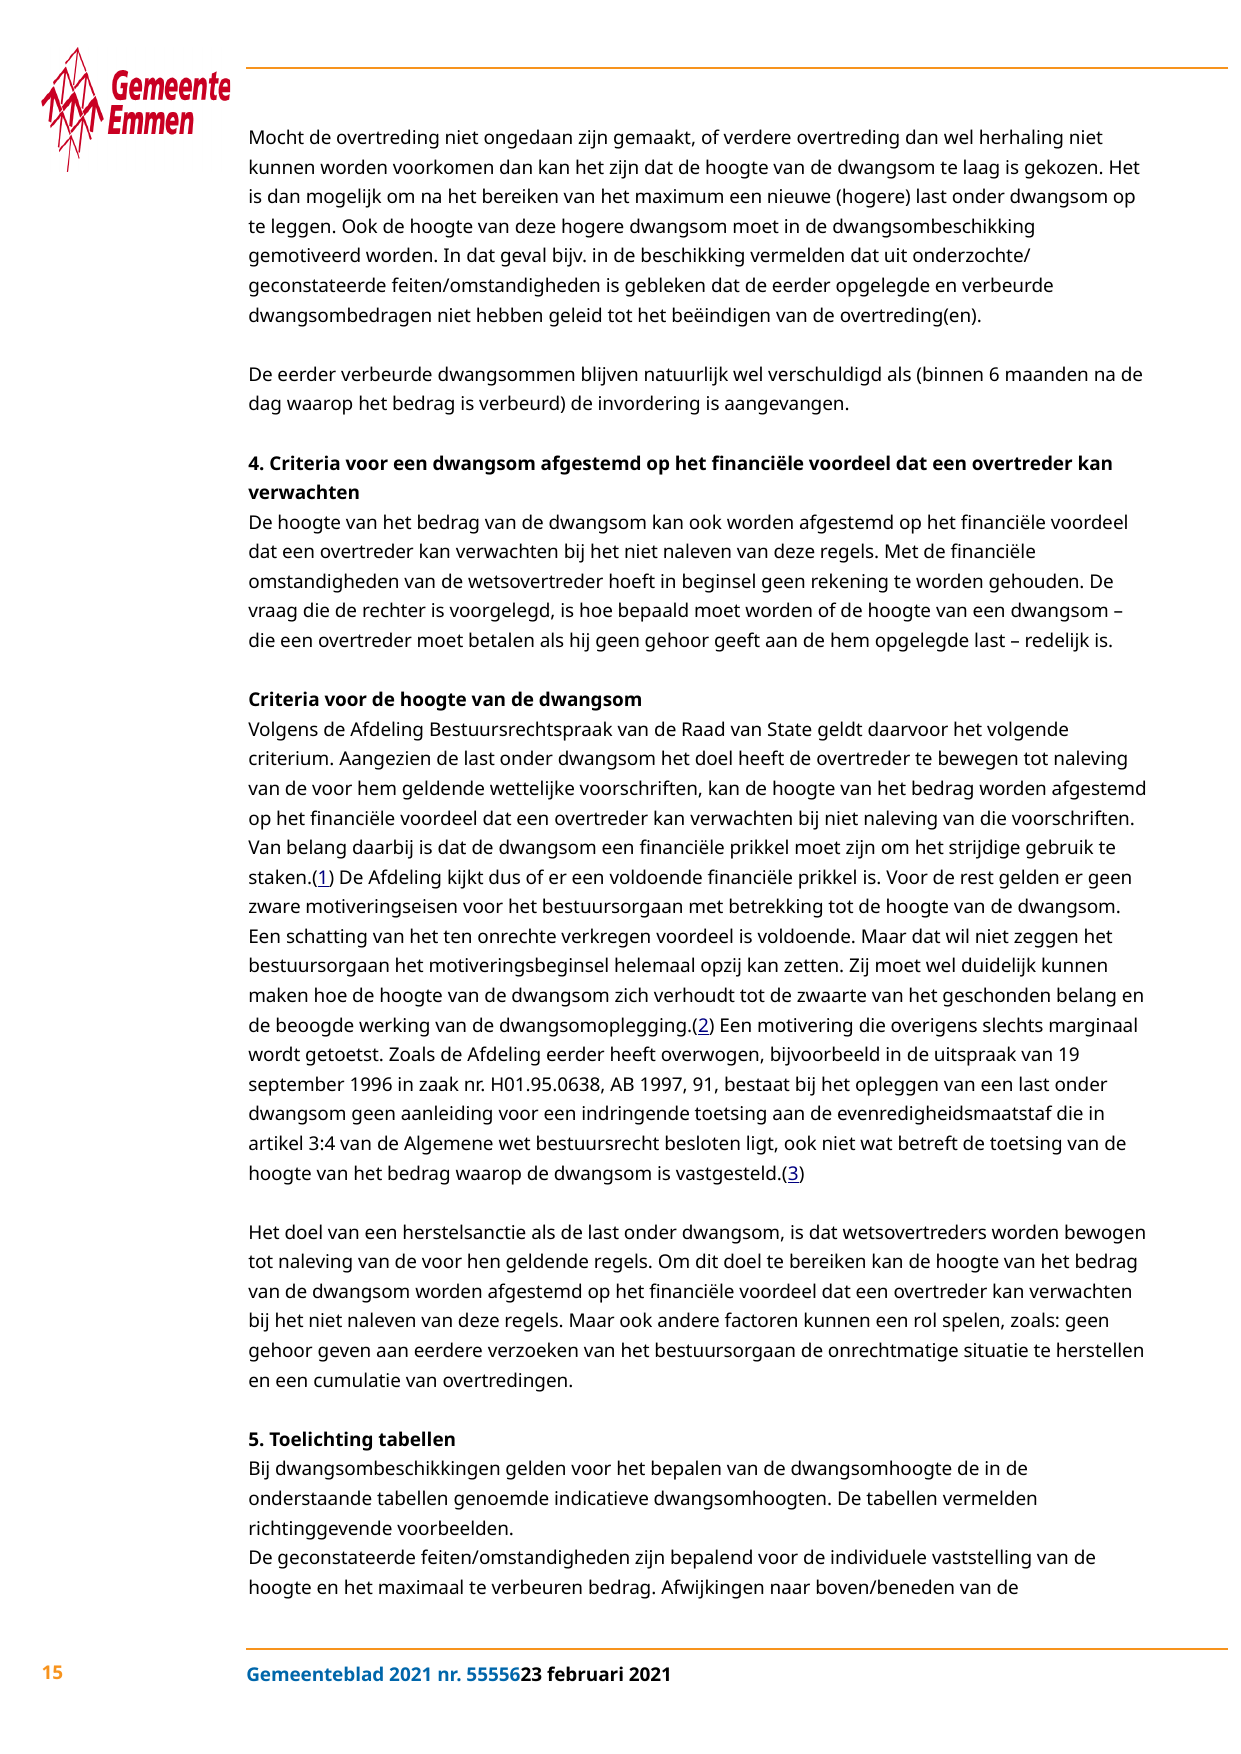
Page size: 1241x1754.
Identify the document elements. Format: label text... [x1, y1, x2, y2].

text Bij dwangsombeschikkingen gelden voor het bepalen van de dwangsomhoogte de in de onderstaande tabellen genoemde indicatieve dwangsomhoogten. De tabellen vermelden richtinggevende voorbeelden. [248, 1456, 1152, 1541]
text 5. Toelichting tabellen [248, 1426, 1152, 1452]
text De hoogte van het bedrag van de dwangsom kan ook worden afgestemd op het financiële voordeel dat een overtreder kan verwachten bij het niet naleven van deze regels. Met de financiële omstandigheden van de wetsovertreder hoeft in beginsel geen rekening te worden gehouden. De vraag die de rechter is voorgelegd, is hoe bepaald moet worden of de hoogte van een dwangsom – die een overtreder moet betalen als hij geen gehoor geeft aan de hem opgelegde last – redelijk is. [248, 509, 1152, 653]
text 4. Criteria voor een dwangsom afgestemd op het financiële voordeel dat een overtreder kan verwachten [248, 450, 1152, 505]
picture [41, 47, 231, 172]
text Volgens de Afdeling Bestuursrechtspraak van de Raad van State geldt daarvoor het volgende criterium. Aangezien de last onder dwangsom het doel heeft de overtreder te bewegen tot naleving van de voor hem geldende wettelijke voorschriften, kan de hoogte van het bedrag worden afgestemd op het financiële voordeel dat een overtreder kan verwachten bij niet naleving van die voorschriften. Van belang daarbij is dat de dwangsom een financiële prikkel moet zijn om het strijdige gebruik te staken.(1) De Afdeling kijkt dus of er een voldoende financiële prikkel is. Voor de rest gelden er geen zware motiveringseisen voor het bestuursorgaan met betrekking tot de hoogte van de dwangsom. Een schatting van het ten onrechte verkregen voordeel is voldoende. Maar dat wil niet zeggen het bestuursorgaan het motiveringsbeginsel helemaal opzij kan zetten. Zij moet wel duidelijk kunnen maken hoe de hoogte van de dwangsom zich verhoudt tot de zwaarte van het geschonden belang en de beoogde werking van de dwangsomoplegging.(2) Een motivering die overigens slechts marginaal wordt getoetst. Zoals de Afdeling eerder heeft overwogen, bijvoorbeeld in de uitspraak van 19 september 1996 in zaak nr. H01.95.0638, AB 1997, 91, bestaat bij het opleggen van een last onder dwangsom geen aanleiding voor een indringende toetsing aan de evenredigheidsmaatstaf die in artikel 3:4 van de Algemene wet bestuursrecht besloten ligt, ook niet wat betreft de toetsing van de hoogte van het bedrag waarop de dwangsom is vastgesteld.(3) [248, 716, 1152, 1186]
text Het doel van een herstelsanctie als de last onder dwangsom, is dat wetsovertreders worden bewogen tot naleving van de voor hen geldende regels. Om dit doel te bereiken kan de hoogte van het bedrag van de dwangsom worden afgestemd op het financiële voordeel dat een overtreder kan verwachten bij het niet naleven van deze regels. Maar ook andere factoren kunnen een rol spelen, zoals: geen gehoor geven aan eerdere verzoeken van het bestuursorgaan de onrechtmatige situatie te herstellen en een cumulatie van overtredingen. [248, 1219, 1152, 1393]
text Criteria voor de hoogte van de dwangsom [248, 686, 1152, 712]
text Mocht de overtreding niet ongedaan zijn gemaakt, of verdere overtreding dan wel herhaling niet kunnen worden voorkomen dan kan het zijn dat de hoogte van de dwangsom te laag is gekozen. Het is dan mogelijk om na het bereiken van het maximum een nieuwe (hogere) last onder dwangsom op te leggen. Ook de hoogte van deze hogere dwangsom moet in de dwangsombeschikking gemotiveerd worden. In dat geval bijv. in de beschikking vermelden dat uit onderzochte/ geconstateerde feiten/omstandigheden is gebleken dat de eerder opgelegde en verbeurde dwangsombedragen niet hebben geleid tot het beëindigen van de overtreding(en). [248, 124, 1152, 328]
text De geconstateerde feiten/omstandigheden zijn bepalend voor de individuele vaststelling van de hoogte en het maximaal te verbeuren bedrag. Afwijkingen naar boven/beneden van de [248, 1544, 1152, 1600]
text De eerder verbeurde dwangsommen blijven natuurlijk wel verschuldigd als (binnen 6 maanden na de dag waarop het bedrag is verbeurd) de invordering is aangevangen. [248, 361, 1152, 416]
